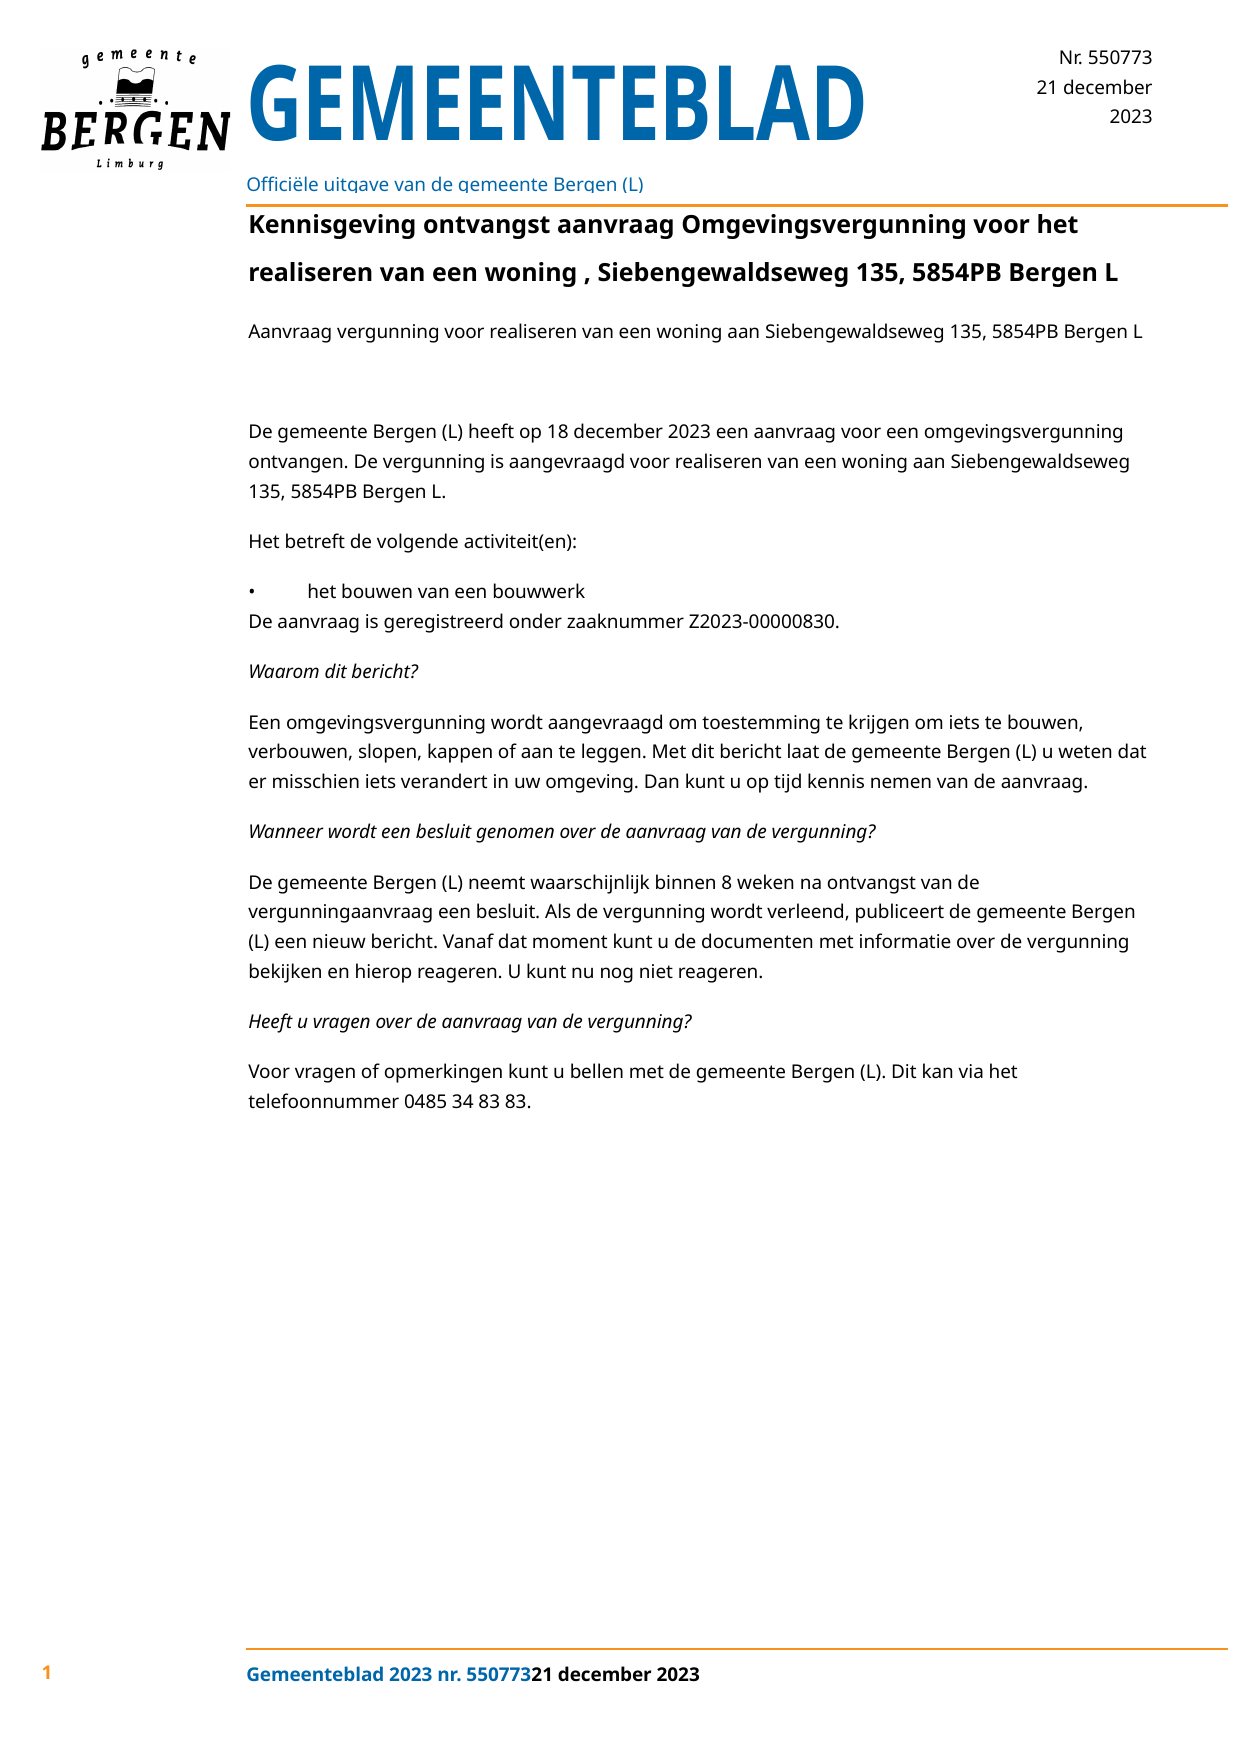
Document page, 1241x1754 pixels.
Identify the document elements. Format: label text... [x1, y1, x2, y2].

text Het betreft de volgende activiteit(en): [248, 528, 1152, 554]
text Waarom dit bericht? [248, 659, 1152, 684]
text De gemeente Bergen (L) heeft op 18 december 2023 een aanvraag voor een omgevingsvergunning ontvangen. De vergunning is aangevraagd voor realiseren van een woning aan Siebengewaldseweg 135, 5854PB Bergen L. [248, 419, 1152, 504]
text Heeft u vragen over de aanvraag van de vergunning? [248, 1008, 1152, 1034]
text Voor vragen of opmerkingen kunt u bellen met de gemeente Bergen (L). Dit kan via het telefoonnummer 0485 34 83 83. [248, 1059, 1152, 1114]
text De gemeente Bergen (L) neemt waarschijnlijk binnen 8 weken na ontvangst van de vergunningaanvraag een besluit. Als de vergunning wordt verleend, publiceert de gemeente Bergen (L) een nieuw bericht. Vanaf dat moment kunt u de documenten met informatie over de vergunning bekijken en hierop reageren. U kunt nu nog niet reageren. [248, 869, 1152, 984]
text Aanvraag vergunning voor realiseren van een woning aan Siebengewaldseweg 135, 5854PB Bergen L [248, 318, 1152, 344]
text Kennisgeving ontvangst aanvraag Omgevingsvergunning voor het realiseren van een woning , Siebengewaldseweg 135, 5854PB Bergen L [248, 207, 1152, 288]
text Een omgevingsvergunning wordt aangevraagd om toestemming te krijgen om iets te bouwen, verbouwen, slopen, kappen of aan te leggen. Met dit bericht laat de gemeente Bergen (L) u weten dat er misschien iets verandert in uw omgeving. Dan kunt u op tijd kennis nemen van de aanvraag. [248, 709, 1152, 794]
list het bouwen van een bouwwerk [248, 579, 1152, 604]
text De aanvraag is geregistreerd onder zaaknummer Z2023-00000830. [248, 608, 1152, 634]
picture [41, 47, 231, 172]
text Wanneer wordt een besluit genomen over de aanvraag van de vergunning? [248, 819, 1152, 844]
